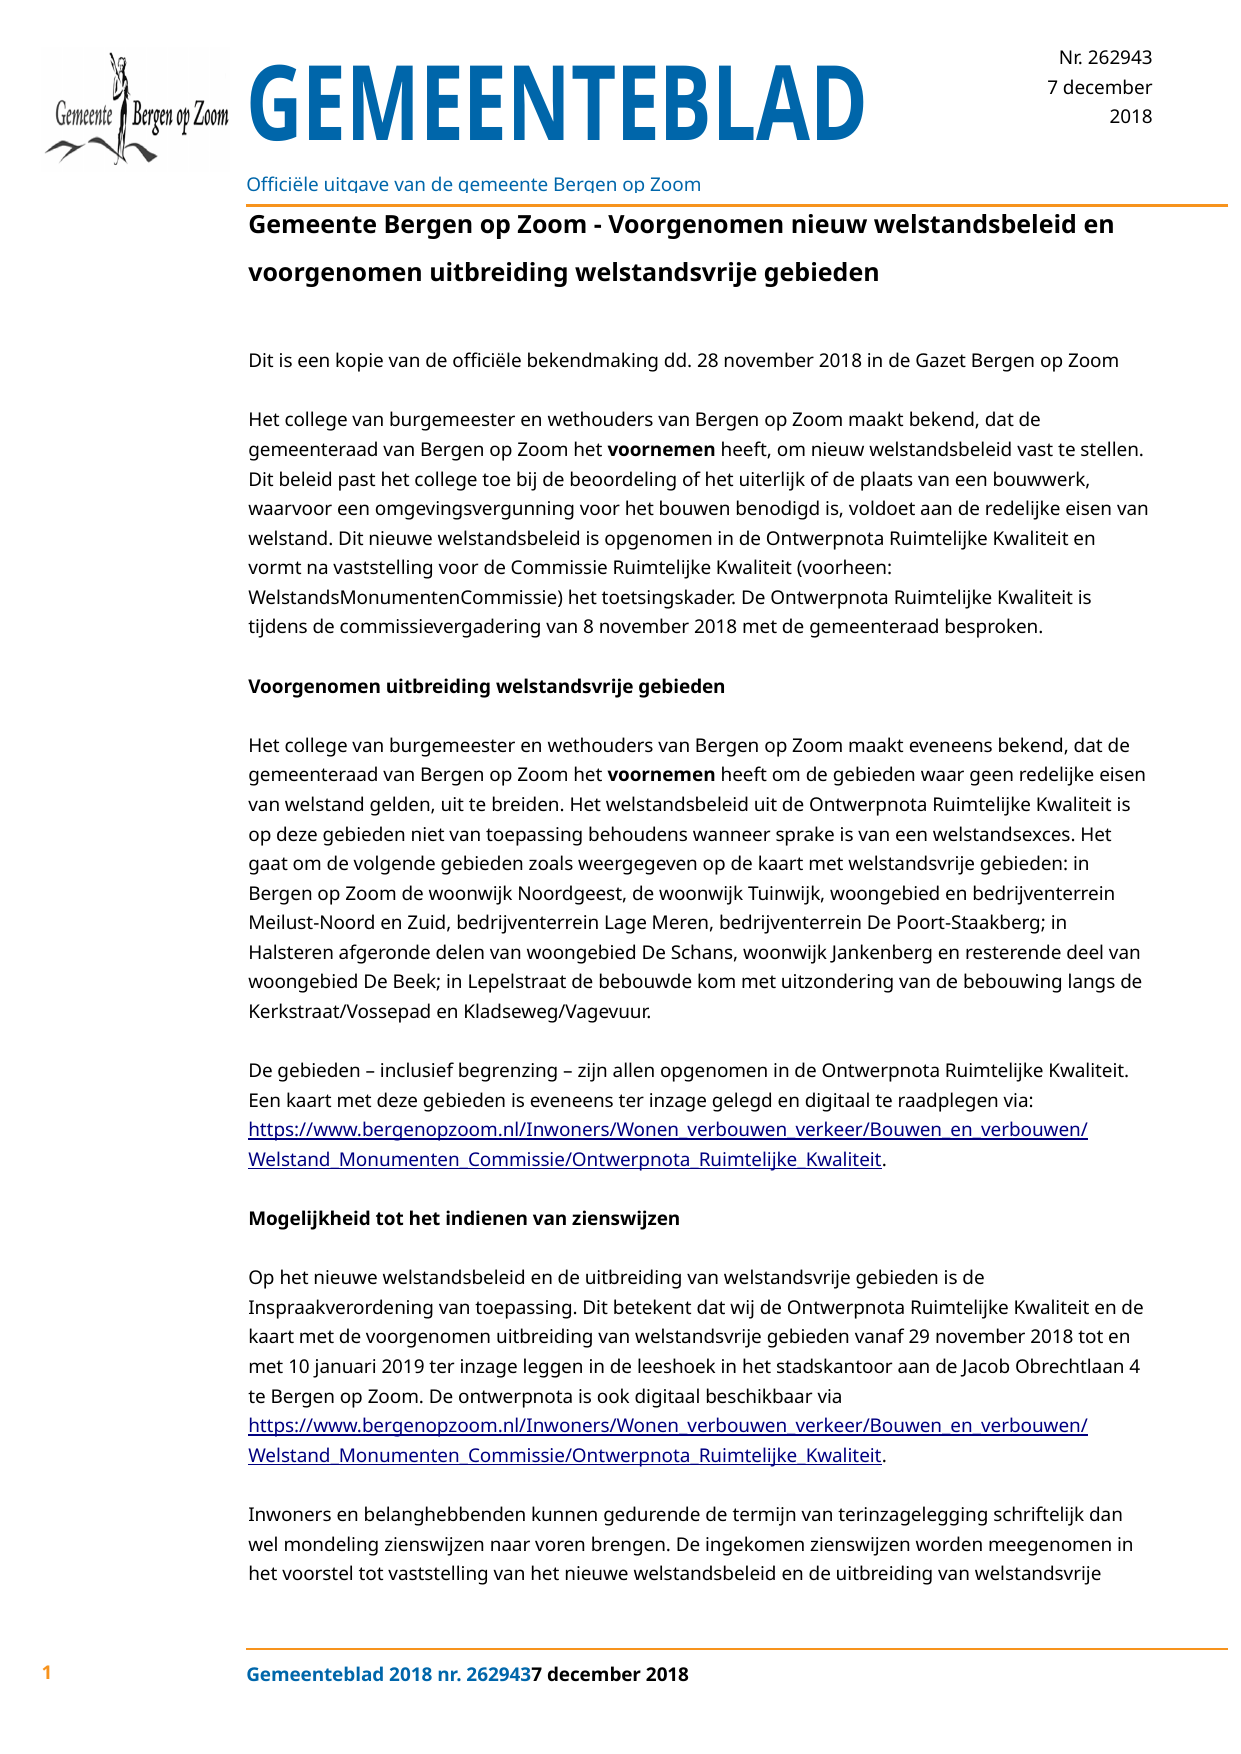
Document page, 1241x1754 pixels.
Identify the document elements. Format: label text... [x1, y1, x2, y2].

text Het college van burgemeester en wethouders van Bergen op Zoom maakt bekend, dat de gemeenteraad van Bergen op Zoom het voornemen heeft, om nieuw welstandsbeleid vast te stellen. Dit beleid past het college toe bij de beoordeling of het uiterlijk of de plaats van een bouwwerk, waarvoor een omgevingsvergunning voor het bouwen benodigd is, voldoet aan de redelijke eisen van welstand. Dit nieuwe welstandsbeleid is opgenomen in de Ontwerpnota Ruimtelijke Kwaliteit en vormt na vaststelling voor de Commissie Ruimtelijke Kwaliteit (voorheen: WelstandsMonumentenCommissie) het toetsingskader. De Ontwerpnota Ruimtelijke Kwaliteit is tijdens de commissievergadering van 8 november 2018 met de gemeenteraad besproken. [248, 407, 1152, 639]
text Voorgenomen uitbreiding welstandsvrije gebieden [248, 673, 1152, 699]
text Inwoners en belanghebbenden kunnen gedurende de termijn van terinzagelegging schriftelijk dan wel mondeling zienswijzen naar voren brengen. De ingekomen zienswijzen worden meegenomen in het voorstel tot vaststelling van het nieuwe welstandsbeleid en de uitbreiding van welstandsvrije [248, 1501, 1152, 1586]
text Dit is een kopie van de officiële bekendmaking dd. 28 november 2018 in de Gazet Bergen op Zoom [248, 347, 1152, 373]
text De gebieden – inclusief begrenzing – zijn allen opgenomen in de Ontwerpnota Ruimtelijke Kwaliteit. Een kaart met deze gebieden is eveneens ter inzage gelegd en digitaal te raadplegen via: https://www.bergenopzoom.nl/Inwoners/Wonen_verbouwen_verkeer/Bouwen_en_verbouwen/Welstand_Monumenten_Commissie/Ontwerpnota_Ruimtelijke_Kwaliteit. [248, 1057, 1152, 1172]
text Gemeente Bergen op Zoom - Voorgenomen nieuw welstandsbeleid en voorgenomen uitbreiding welstandsvrije gebieden [248, 207, 1152, 288]
text Mogelijkheid tot het indienen van zienswijzen [248, 1205, 1152, 1231]
picture [41, 47, 231, 172]
text Het college van burgemeester en wethouders van Bergen op Zoom maakt eveneens bekend, dat de gemeenteraad van Bergen op Zoom het voornemen heeft om de gebieden waar geen redelijke eisen van welstand gelden, uit te breiden. Het welstandsbeleid uit de Ontwerpnota Ruimtelijke Kwaliteit is op deze gebieden niet van toepassing behoudens wanneer sprake is van een welstandsexces. Het gaat om de volgende gebieden zoals weergegeven op de kaart met welstandsvrije gebieden: in Bergen op Zoom de woonwijk Noordgeest, de woonwijk Tuinwijk, woongebied en bedrijventerrein Meilust-Noord en Zuid, bedrijventerrein Lage Meren, bedrijventerrein De Poort-Staakberg; in Halsteren afgeronde delen van woongebied De Schans, woonwijk Jankenberg en resterende deel van woongebied De Beek; in Lepelstraat de bebouwde kom met uitzondering van de bebouwing langs de Kerkstraat/Vossepad en Kladseweg/Vagevuur. [248, 732, 1152, 1024]
text Op het nieuwe welstandsbeleid en de uitbreiding van welstandsvrije gebieden is de Inspraakverordening van toepassing. Dit betekent dat wij de Ontwerpnota Ruimtelijke Kwaliteit en de kaart met de voorgenomen uitbreiding van welstandsvrije gebieden vanaf 29 november 2018 tot en met 10 januari 2019 ter inzage leggen in de leeshoek in het stadskantoor aan de Jacob Obrechtlaan 4 te Bergen op Zoom. De ontwerpnota is ook digitaal beschikbaar via https://www.bergenopzoom.nl/Inwoners/Wonen_verbouwen_verkeer/Bouwen_en_verbouwen/Welstand_Monumenten_Commissie/Ontwerpnota_Ruimtelijke_Kwaliteit. [248, 1264, 1152, 1468]
